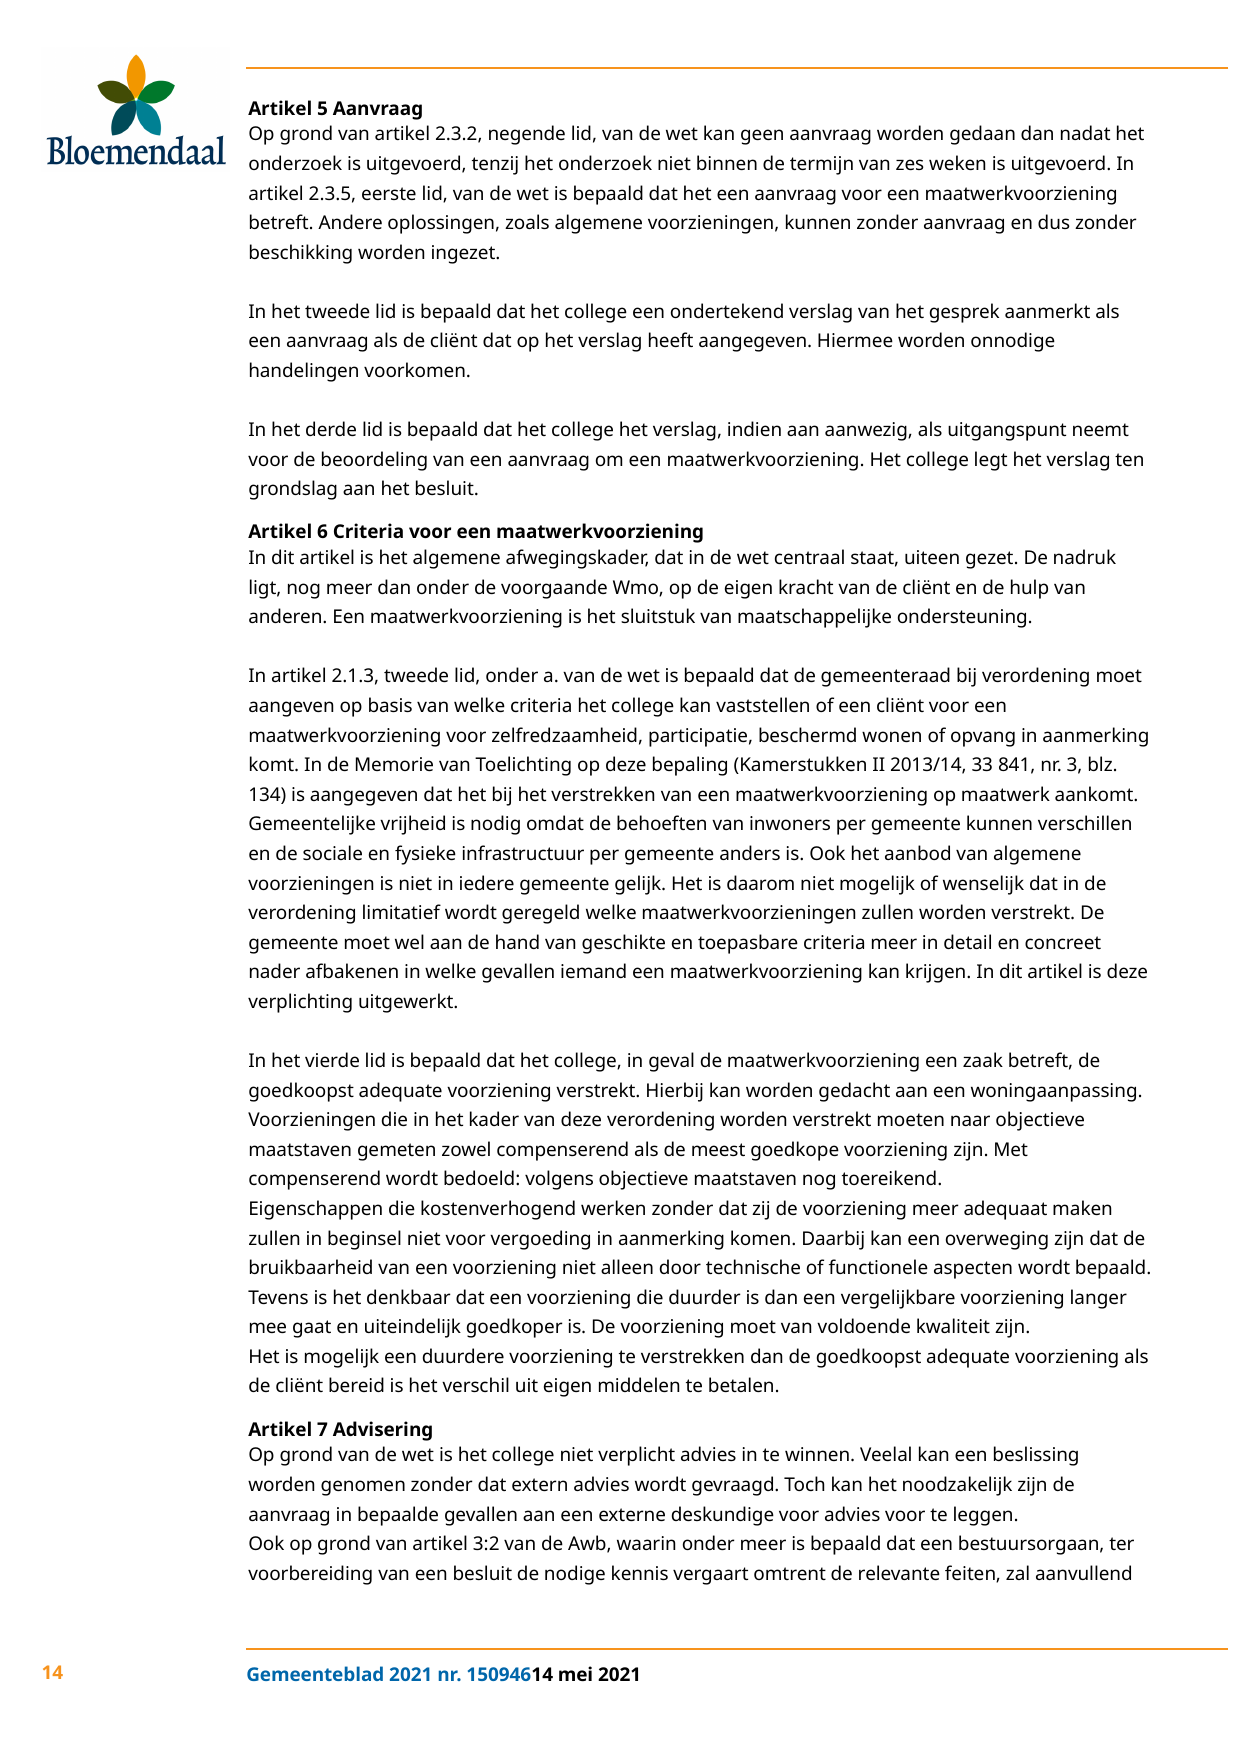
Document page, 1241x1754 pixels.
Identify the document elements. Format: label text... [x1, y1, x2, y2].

picture [41, 47, 231, 172]
text In dit artikel is het algemene afwegingskader, dat in de wet centraal staat, uiteen gezet. De nadruk ligt, nog meer dan onder de voorgaande Wmo, op de eigen kracht van de cliënt en de hulp van anderen. Een maatwerkvoorziening is het sluitstuk van maatschappelijke ondersteuning. [248, 544, 1152, 629]
text Artikel 6 Criteria voor een maatwerkvoorziening [248, 519, 1152, 544]
text In het tweede lid is bepaald dat het college een ondertekend verslag van het gesprek aanmerkt als een aanvraag als de cliënt dat op het verslag heeft aangegeven. Hiermee worden onnodige handelingen voorkomen. [248, 298, 1152, 383]
text Artikel 5 Aanvraag [248, 95, 1152, 121]
text Op grond van artikel 2.3.2, negende lid, van de wet kan geen aanvraag worden gedaan dan nadat het onderzoek is uitgevoerd, tenzij het onderzoek niet binnen de termijn van zes weken is uitgevoerd. In artikel 2.3.5, eerste lid, van de wet is bepaald dat het een aanvraag voor een maatwerkvoorziening betreft. Andere oplossingen, zoals algemene voorzieningen, kunnen zonder aanvraag en dus zonder beschikking worden ingezet. [248, 121, 1152, 264]
text Artikel 7 Advisering [248, 1416, 1152, 1442]
text In artikel 2.1.3, tweede lid, onder a. van de wet is bepaald dat de gemeenteraad bij verordening moet aangeven op basis van welke criteria het college kan vaststellen of een cliënt voor een maatwerkvoorziening voor zelfredzaamheid, participatie, beschermd wonen of opvang in aanmerking komt. In de Memorie van Toelichting op deze bepaling (Kamerstukken II 2013/14, 33 841, nr. 3, blz. 134) is aangegeven dat het bij het verstrekken van een maatwerkvoorziening op maatwerk aankomt. Gemeentelijke vrijheid is nodig omdat de behoeften van inwoners per gemeente kunnen verschillen en de sociale en fysieke infrastructuur per gemeente anders is. Ook het aanbod van algemene voorzieningen is niet in iedere gemeente gelijk. Het is daarom niet mogelijk of wenselijk dat in de verordening limitatief wordt geregeld welke maatwerkvoorzieningen zullen worden verstrekt. De gemeente moet wel aan de hand van geschikte en toepasbare criteria meer in detail en concreet nader afbakenen in welke gevallen iemand een maatwerkvoorziening kan krijgen. In dit artikel is deze verplichting uitgewerkt. [248, 663, 1152, 1014]
text In het vierde lid is bepaald dat het college, in geval de maatwerkvoorziening een zaak betreft, de goedkoopst adequate voorziening verstrekt. Hierbij kan worden gedacht aan een woningaanpassing. Voorzieningen die in het kader van deze verordening worden verstrekt moeten naar objectieve maatstaven gemeten zowel compenserend als de meest goedkope voorziening zijn. Met compenserend wordt bedoeld: volgens objectieve maatstaven nog toereikend. [248, 1047, 1152, 1191]
text In het derde lid is bepaald dat het college het verslag, indien aan aanwezig, als uitgangspunt neemt voor de beoordeling van een aanvraag om een maatwerkvoorziening. Het college legt het verslag ten grondslag aan het besluit. [248, 416, 1152, 501]
text Ook op grond van artikel 3:2 van de Awb, waarin onder meer is bepaald dat een bestuursorgaan, ter voorbereiding van een besluit de nodige kennis vergaart omtrent de relevante feiten, zal aanvullend [248, 1530, 1152, 1586]
text Op grond van de wet is het college niet verplicht advies in te winnen. Veelal kan een beslissing worden genomen zonder dat extern advies wordt gevraagd. Toch kan het noodzakelijk zijn de aanvraag in bepaalde gevallen aan een externe deskundige voor advies voor te leggen. [248, 1442, 1152, 1526]
text Het is mogelijk een duurdere voorziening te verstrekken dan de goedkoopst adequate voorziening als de cliënt bereid is het verschil uit eigen middelen te betalen. [248, 1343, 1152, 1398]
text Eigenschappen die kostenverhogend werken zonder dat zij de voorziening meer adequaat maken zullen in beginsel niet voor vergoeding in aanmerking komen. Daarbij kan een overweging zijn dat de bruikbaarheid van een voorziening niet alleen door technische of functionele aspecten wordt bepaald. Tevens is het denkbaar dat een voorziening die duurder is dan een vergelijkbare voorziening langer mee gaat en uiteindelijk goedkoper is. De voorziening moet van voldoende kwaliteit zijn. [248, 1195, 1152, 1339]
